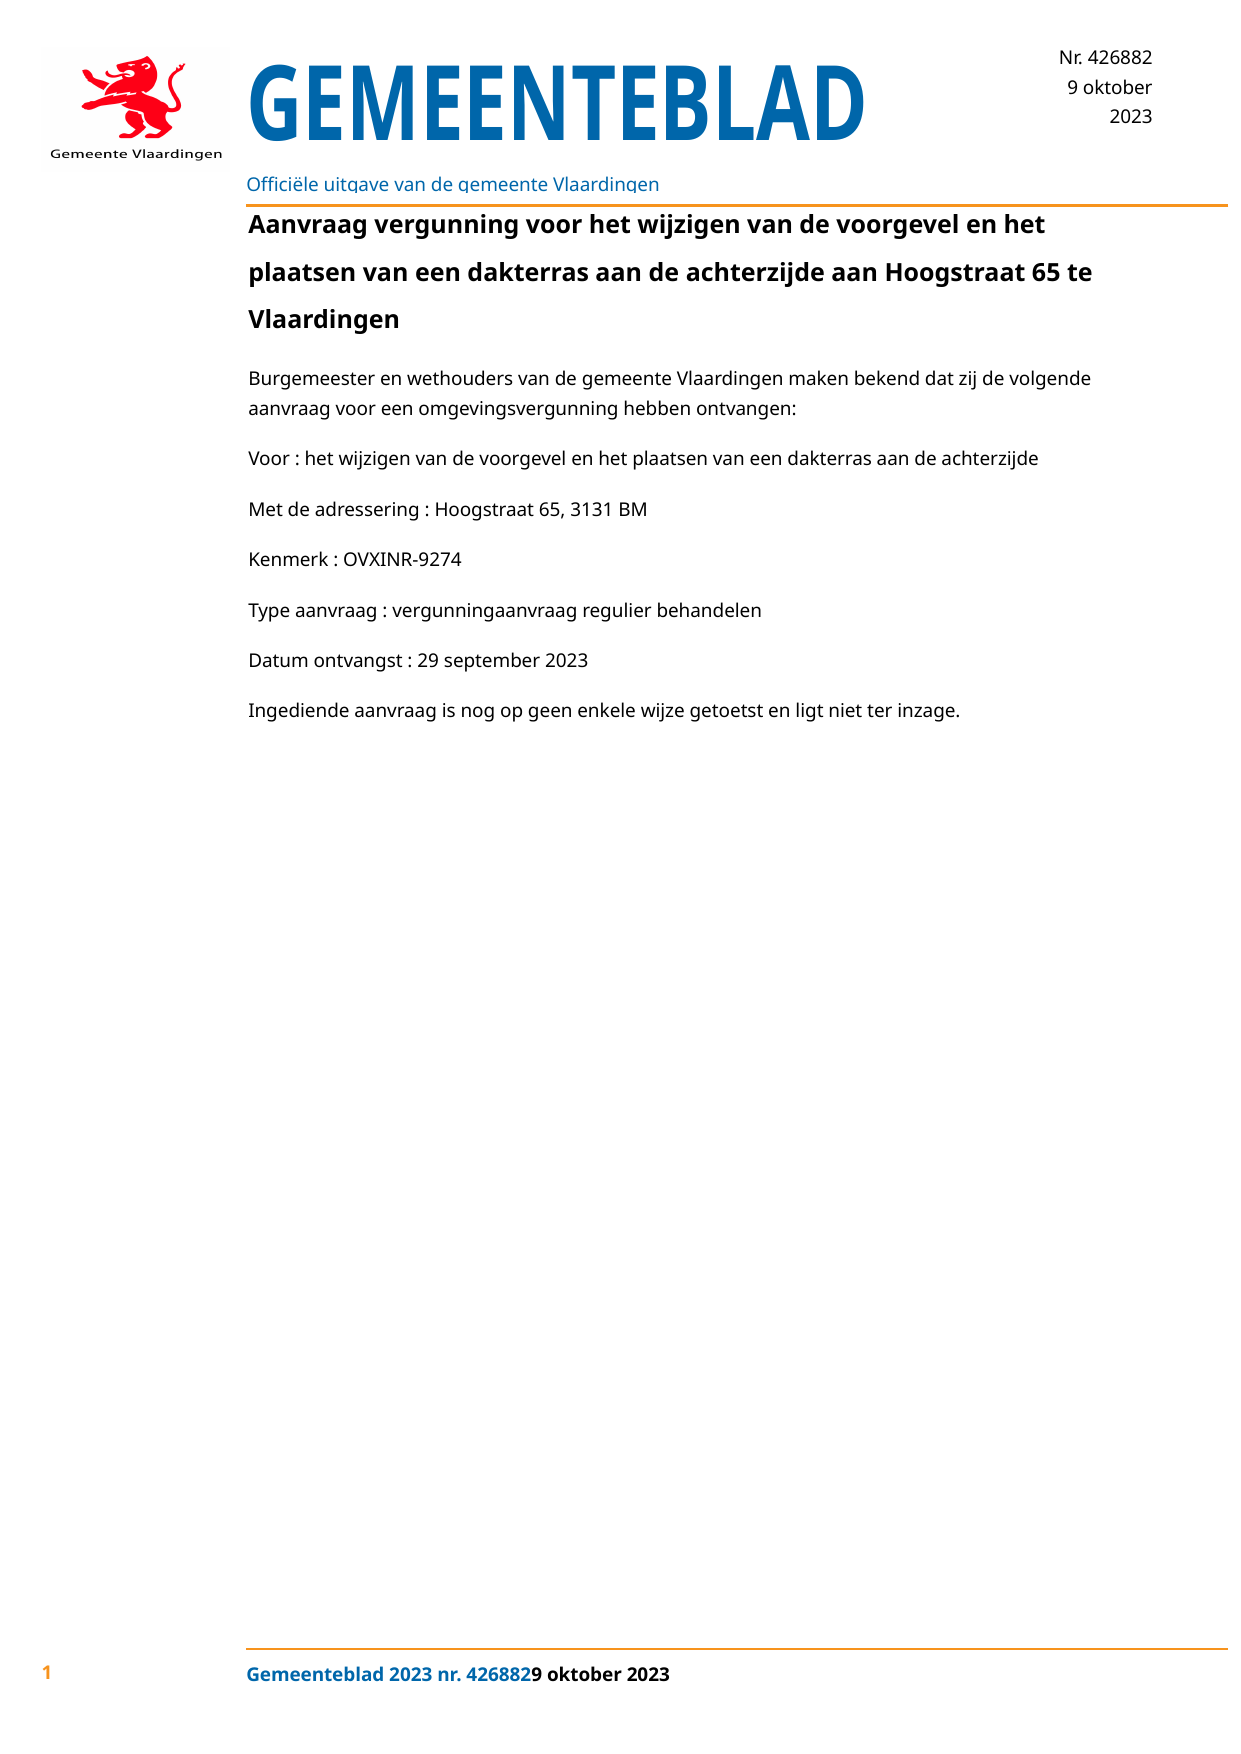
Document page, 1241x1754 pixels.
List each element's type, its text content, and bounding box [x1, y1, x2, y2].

text Kenmerk : OVXINR-9274 [248, 546, 1152, 572]
picture [41, 47, 231, 172]
text Met de adressering : Hoogstraat 65, 3131 BM [248, 496, 1152, 522]
text Ingediende aanvraag is nog op geen enkele wijze getoetst en ligt niet ter inzage. [248, 698, 1152, 723]
text Aanvraag vergunning voor het wijzigen van de voorgevel en het plaatsen van een dakterras aan de achterzijde aan Hoogstraat 65 te Vlaardingen [248, 207, 1152, 336]
text Type aanvraag : vergunningaanvraag regulier behandelen [248, 597, 1152, 622]
text Burgemeester en wethouders van de gemeente Vlaardingen maken bekend dat zij de volgende aanvraag voor een omgevingsvergunning hebben ontvangen: [248, 366, 1152, 421]
text Voor : het wijzigen van de voorgevel en het plaatsen van een dakterras aan de achterzijde [248, 446, 1152, 471]
text Datum ontvangst : 29 september 2023 [248, 647, 1152, 673]
